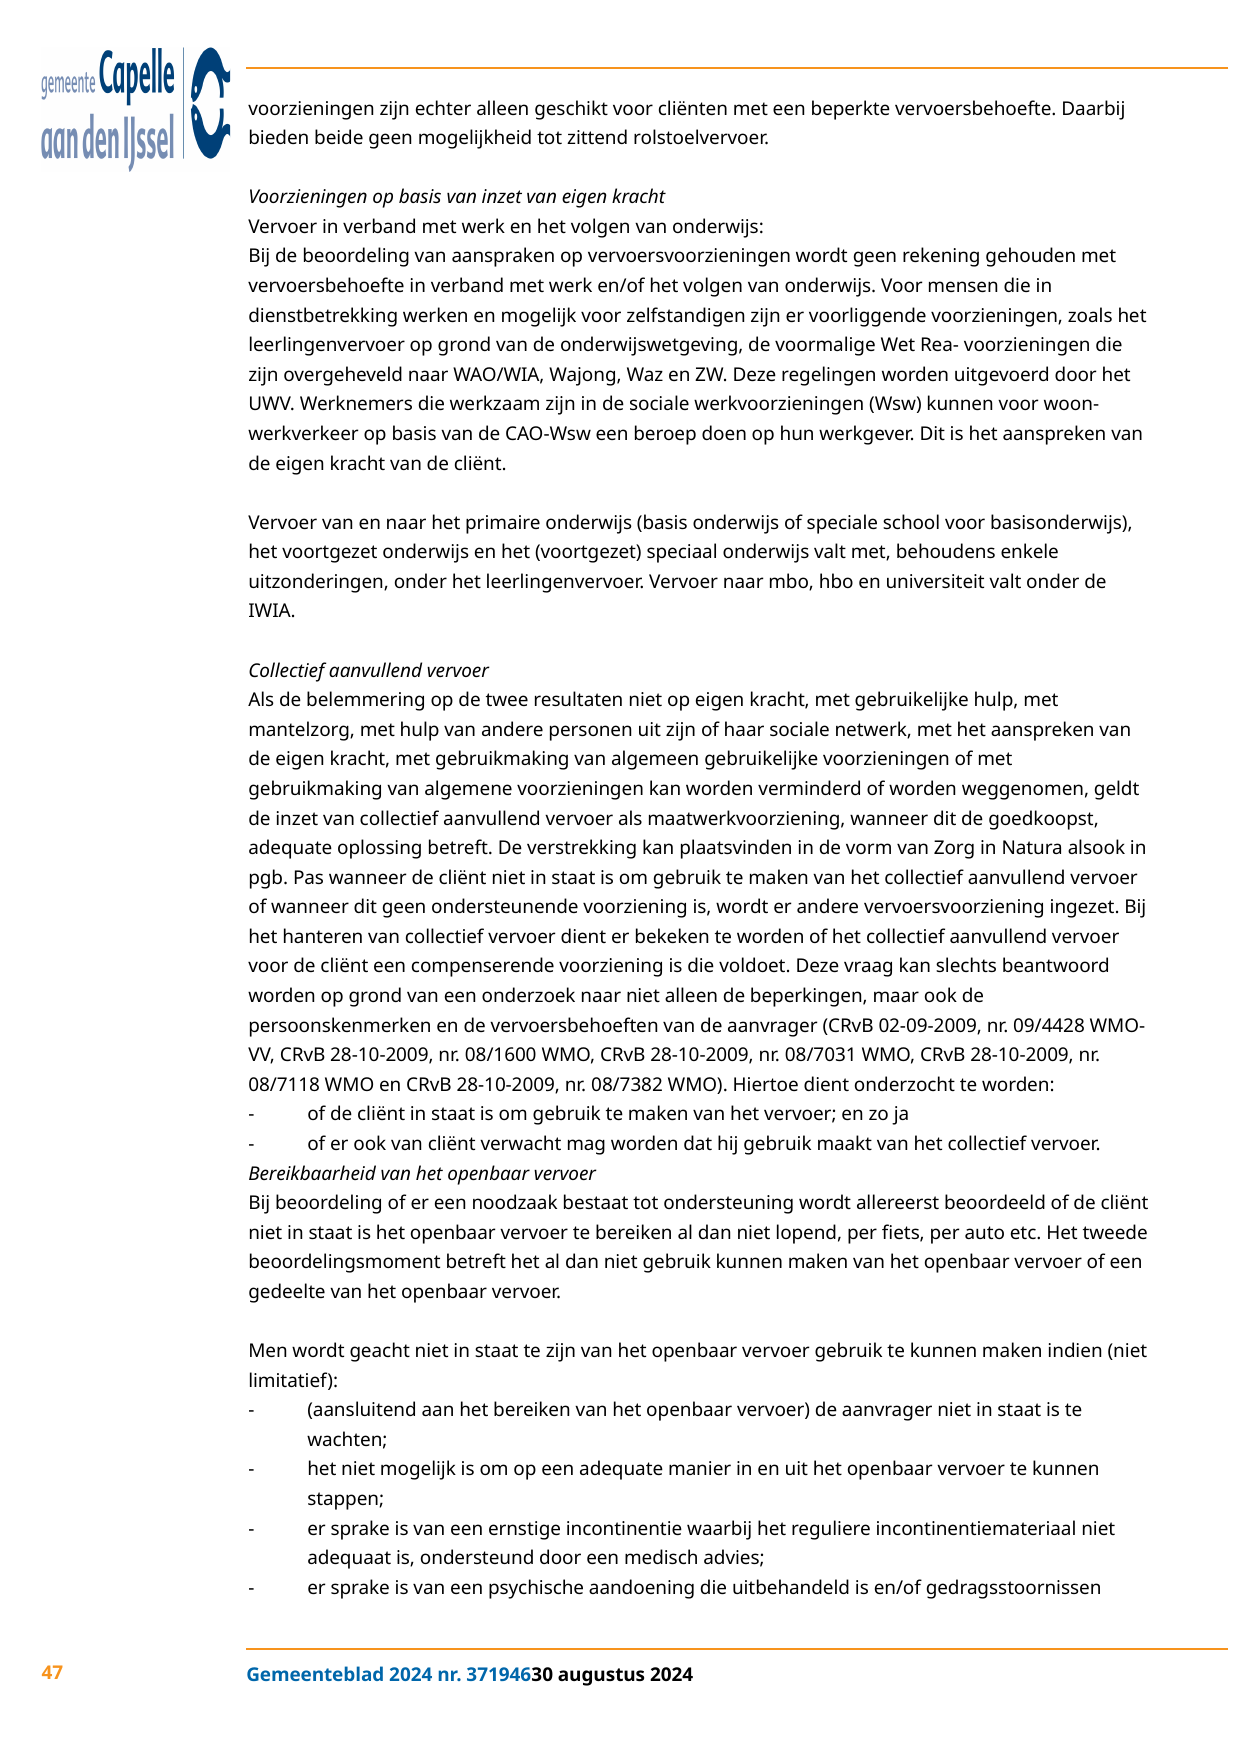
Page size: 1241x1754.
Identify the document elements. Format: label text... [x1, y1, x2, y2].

text Vervoer van en naar het primaire onderwijs (basis onderwijs of speciale school voor basisonderwijs), het voortgezet onderwijs en het (voortgezet) speciaal onderwijs valt met, behoudens enkele uitzonderingen, onder het leerlingenvervoer. Vervoer naar mbo, hbo en universiteit valt onder de IWIA. [248, 509, 1152, 623]
picture [41, 47, 231, 172]
list het niet mogelijk is om op een adequate manier in en uit het openbaar vervoer te kunnen stappen; [248, 1456, 1152, 1511]
text Voorzieningen op basis van inzet van eigen kracht [248, 183, 1152, 209]
text Vervoer in verband met werk en het volgen van onderwijs: [248, 213, 1152, 239]
list of de cliënt in staat is om gebruik te maken van het vervoer; en zo ja [248, 1101, 1152, 1126]
text Collectief aanvullend vervoer [248, 657, 1152, 683]
text Bereikbaarheid van het openbaar vervoer [248, 1160, 1152, 1186]
list (aansluitend aan het bereiken van het openbaar vervoer) de aanvrager niet in staat is te wachten; [248, 1396, 1152, 1452]
text Bij de beoordeling van aanspraken op vervoersvoorzieningen wordt geen rekening gehouden met vervoersbehoefte in verband met werk en/of het volgen van onderwijs. Voor mensen die in dienstbetrekking werken en mogelijk voor zelfstandigen zijn er voorliggende voorzieningen, zoals het leerlingenvervoer op grond van de onderwijswetgeving, de voormalige Wet Rea- voorzieningen die zijn overgeheveld naar WAO/WIA, Wajong, Waz en ZW. Deze regelingen worden uitgevoerd door het UWV. Werknemers die werkzaam zijn in de sociale werkvoorzieningen (Wsw) kunnen voor woon-werkverkeer op basis van de CAO-Wsw een beroep doen op hun werkgever. Dit is het aanspreken van de eigen kracht van de cliënt. [248, 243, 1152, 476]
list of er ook van cliënt verwacht mag worden dat hij gebruik maakt van het collectief vervoer. [248, 1130, 1152, 1156]
text Men wordt geacht niet in staat te zijn van het openbaar vervoer gebruik te kunnen maken indien (niet limitatief): [248, 1337, 1152, 1393]
text voorzieningen zijn echter alleen geschikt voor cliënten met een beperkte vervoersbehoefte. Daarbij bieden beide geen mogelijkheid tot zittend rolstoelvervoer. [248, 95, 1152, 150]
text Als de belemmering op de twee resultaten niet op eigen kracht, met gebruikelijke hulp, met mantelzorg, met hulp van andere personen uit zijn of haar sociale netwerk, met het aanspreken van de eigen kracht, met gebruikmaking van algemeen gebruikelijke voorzieningen of met gebruikmaking van algemene voorzieningen kan worden verminderd of worden weggenomen, geldt de inzet van collectief aanvullend vervoer als maatwerkvoorziening, wanneer dit de goedkoopst, adequate oplossing betreft. De verstrekking kan plaatsvinden in de vorm van Zorg in Natura alsook in pgb. Pas wanneer de cliënt niet in staat is om gebruik te maken van het collectief aanvullend vervoer of wanneer dit geen ondersteunende voorziening is, wordt er andere vervoersvoorziening ingezet. Bij het hanteren van collectief vervoer dient er bekeken te worden of het collectief aanvullend vervoer voor de cliënt een compenserende voorziening is die voldoet. Deze vraag kan slechts beantwoord worden op grond van een onderzoek naar niet alleen de beperkingen, maar ook de persoonskenmerken en de vervoersbehoeften van de aanvrager (CRvB 02-09-2009, nr. 09/4428 WMO-VV, CRvB 28-10-2009, nr. 08/1600 WMO, CRvB 28-10-2009, nr. 08/7031 WMO, CRvB 28-10-2009, nr. 08/7118 WMO en CRvB 28-10-2009, nr. 08/7382 WMO). Hiertoe dient onderzocht te worden: [248, 686, 1152, 1097]
text Bij beoordeling of er een noodzaak bestaat tot ondersteuning wordt allereerst beoordeeld of de cliënt niet in staat is het openbaar vervoer te bereiken al dan niet lopend, per fiets, per auto etc. Het tweede beoordelingsmoment betreft het al dan niet gebruik kunnen maken van het openbaar vervoer of een gedeelte van het openbaar vervoer. [248, 1189, 1152, 1304]
list er sprake is van een ernstige incontinentie waarbij het reguliere incontinentiemateriaal niet adequaat is, ondersteund door een medisch advies; [248, 1515, 1152, 1570]
list er sprake is van een psychische aandoening die uitbehandeld is en/of gedragsstoornissen [248, 1574, 1152, 1600]
